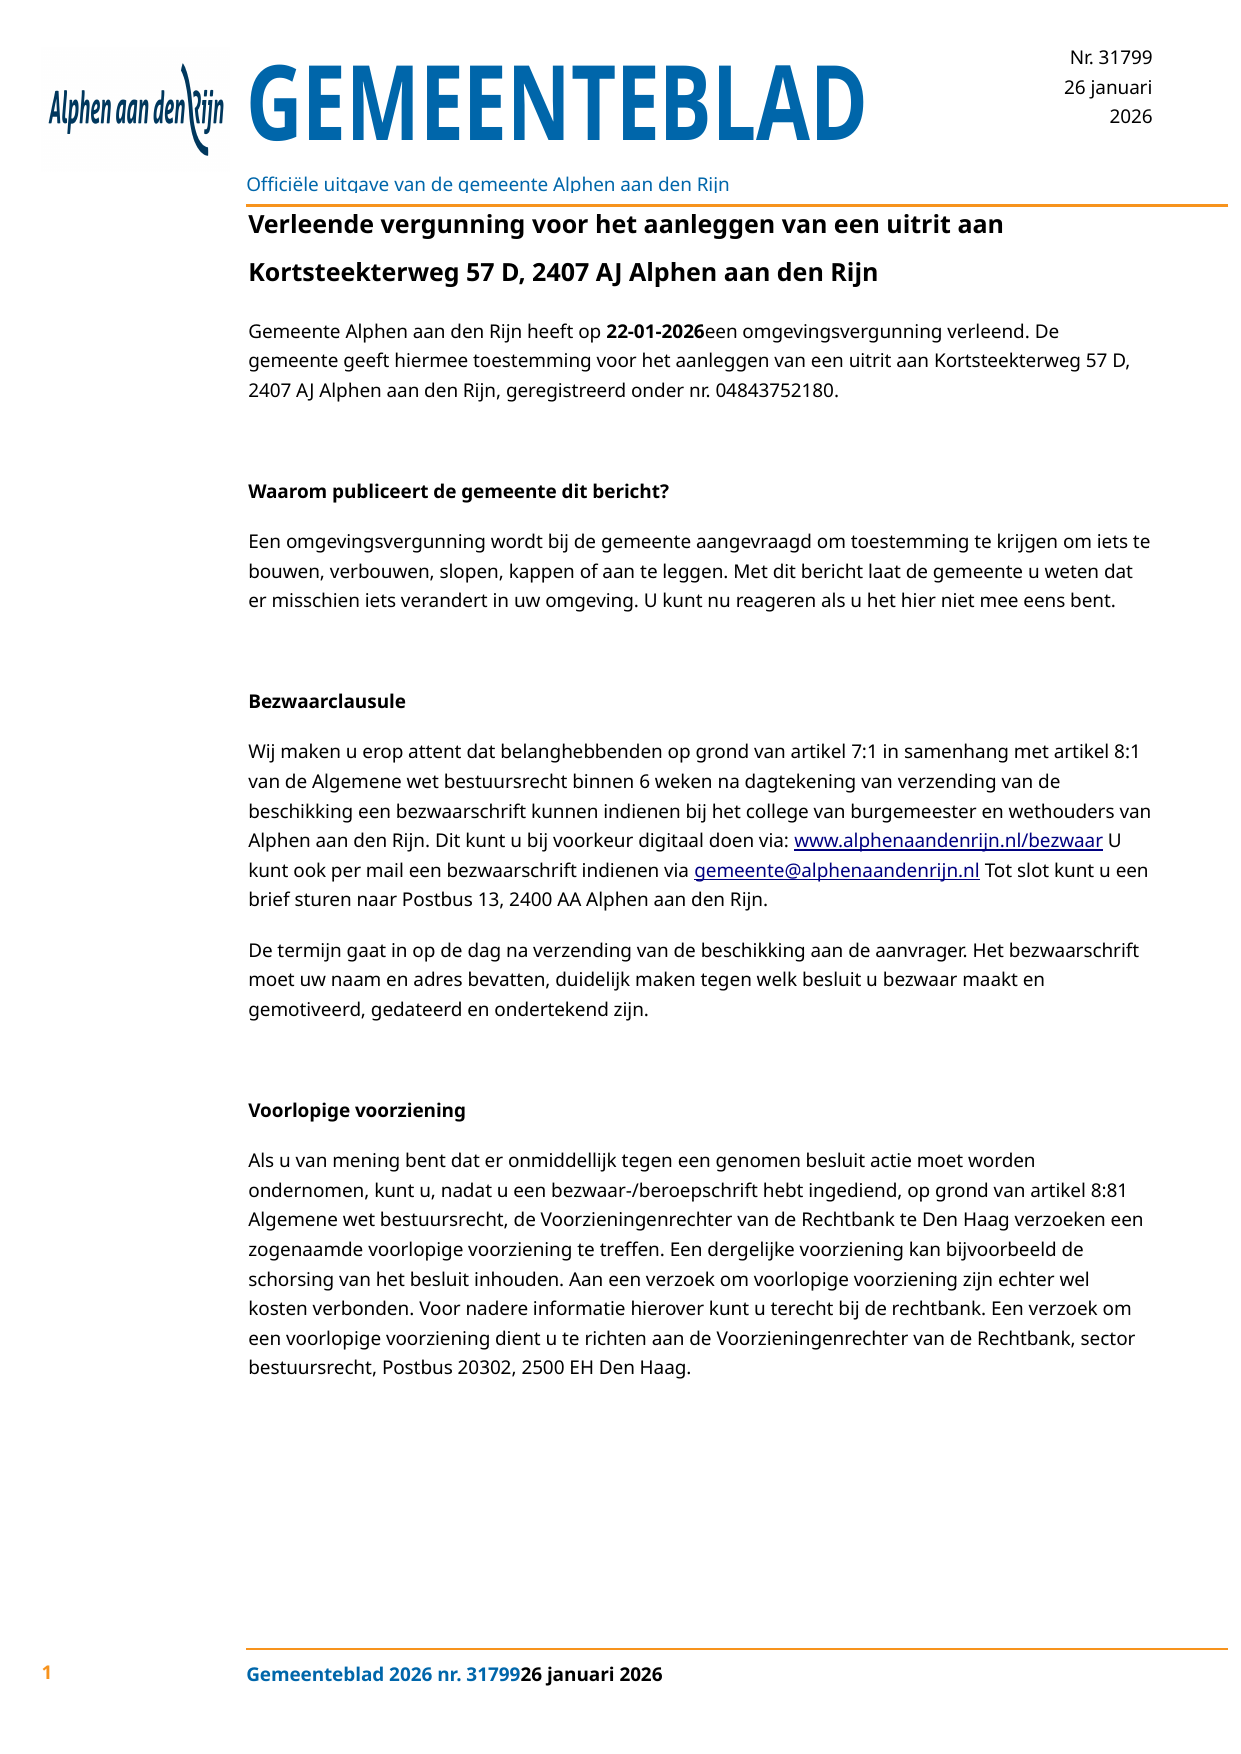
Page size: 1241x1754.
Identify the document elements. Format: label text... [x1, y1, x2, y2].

text Verleende vergunning voor het aanleggen van een uitrit aan Kortsteekterweg 57 D, 2407 AJ Alphen aan den Rijn [248, 207, 1152, 288]
text Voorlopige voorziening [248, 1097, 1152, 1123]
text Waarom publiceert de gemeente dit bericht? [248, 478, 1152, 504]
text Wij maken u erop attent dat belanghebbenden op grond van artikel 7:1 in samenhang met artikel 8:1 van de Algemene wet bestuursrecht binnen 6 weken na dagtekening van verzending van de beschikking een bezwaarschrift kunnen indienen bij het college van burgemeester en wethouders van Alphen aan den Rijn. Dit kunt u bij voorkeur digitaal doen via: www.alphenaandenrijn.nl/bezwaar U kunt ook per mail een bezwaarschrift indienen via gemeente@alphenaandenrijn.nl Tot slot kunt u een brief sturen naar Postbus 13, 2400 AA Alphen aan den Rijn. [248, 739, 1152, 912]
text Een omgevingsvergunning wordt bij de gemeente aangevraagd om toestemming te krijgen om iets te bouwen, verbouwen, slopen, kappen of aan te leggen. Met dit bericht laat de gemeente u weten dat er misschien iets verandert in uw omgeving. U kunt nu reageren als u het hier niet mee eens bent. [248, 528, 1152, 613]
text Als u van mening bent dat er onmiddellijk tegen een genomen besluit actie moet worden ondernomen, kunt u, nadat u een bezwaar-/beroepschrift hebt ingediend, op grond van artikel 8:81 Algemene wet bestuursrecht, de Voorzieningenrechter van de Rechtbank te Den Haag verzoeken een zogenaamde voorlopige voorziening te treffen. Een dergelijke voorziening kan bijvoorbeeld de schorsing van het besluit inhouden. Aan een verzoek om voorlopige voorziening zijn echter wel kosten verbonden. Voor nadere informatie hierover kunt u terecht bij de rechtbank. Een verzoek om een voorlopige voorziening dient u te richten aan de Voorzieningenrechter van de Rechtbank, sector bestuursrecht, Postbus 20302, 2500 EH Den Haag. [248, 1147, 1152, 1380]
text Bezwaarclausule [248, 688, 1152, 714]
text De termijn gaat in op de dag na verzending van de beschikking aan de aanvrager. Het bezwaarschrift moet uw naam en adres bevatten, duidelijk maken tegen welk besluit u bezwaar maakt en gemotiveerd, gedateerd en ondertekend zijn. [248, 937, 1152, 1022]
picture [41, 47, 231, 172]
text Gemeente Alphen aan den Rijn heeft op 22-01-2026een omgevingsvergunning verleend. De gemeente geeft hiermee toestemming voor het aanleggen van een uitrit aan Kortsteekterweg 57 D, 2407 AJ Alphen aan den Rijn, geregistreerd onder nr. 04843752180. [248, 318, 1152, 403]
